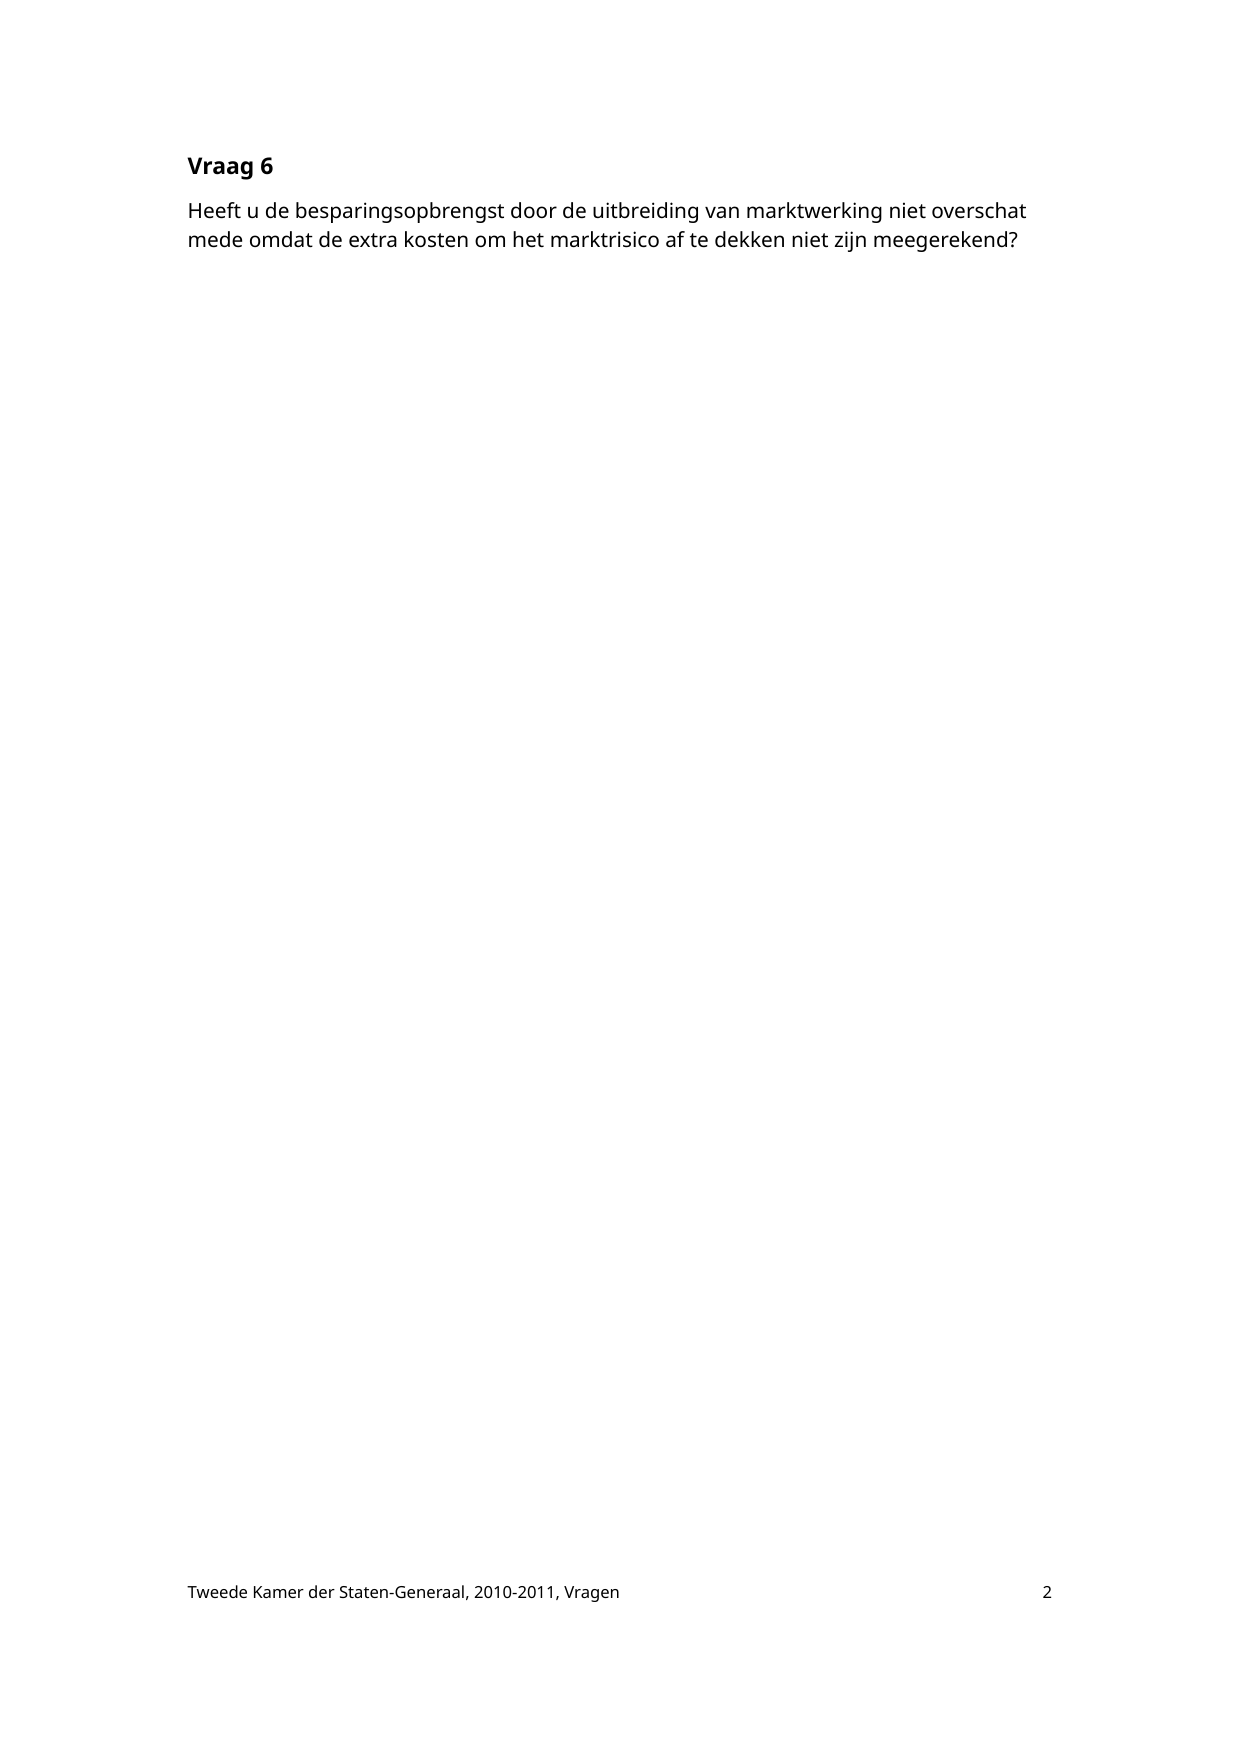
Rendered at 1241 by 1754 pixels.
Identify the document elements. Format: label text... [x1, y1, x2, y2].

text Heeft u de besparingsopbrengst door de uitbreiding van marktwerking niet overschat mede omdat de extra kosten om het marktrisico af te dekken niet zijn meegerekend? [187, 196, 1053, 253]
subtitle Vraag 6 [187, 150, 1053, 181]
